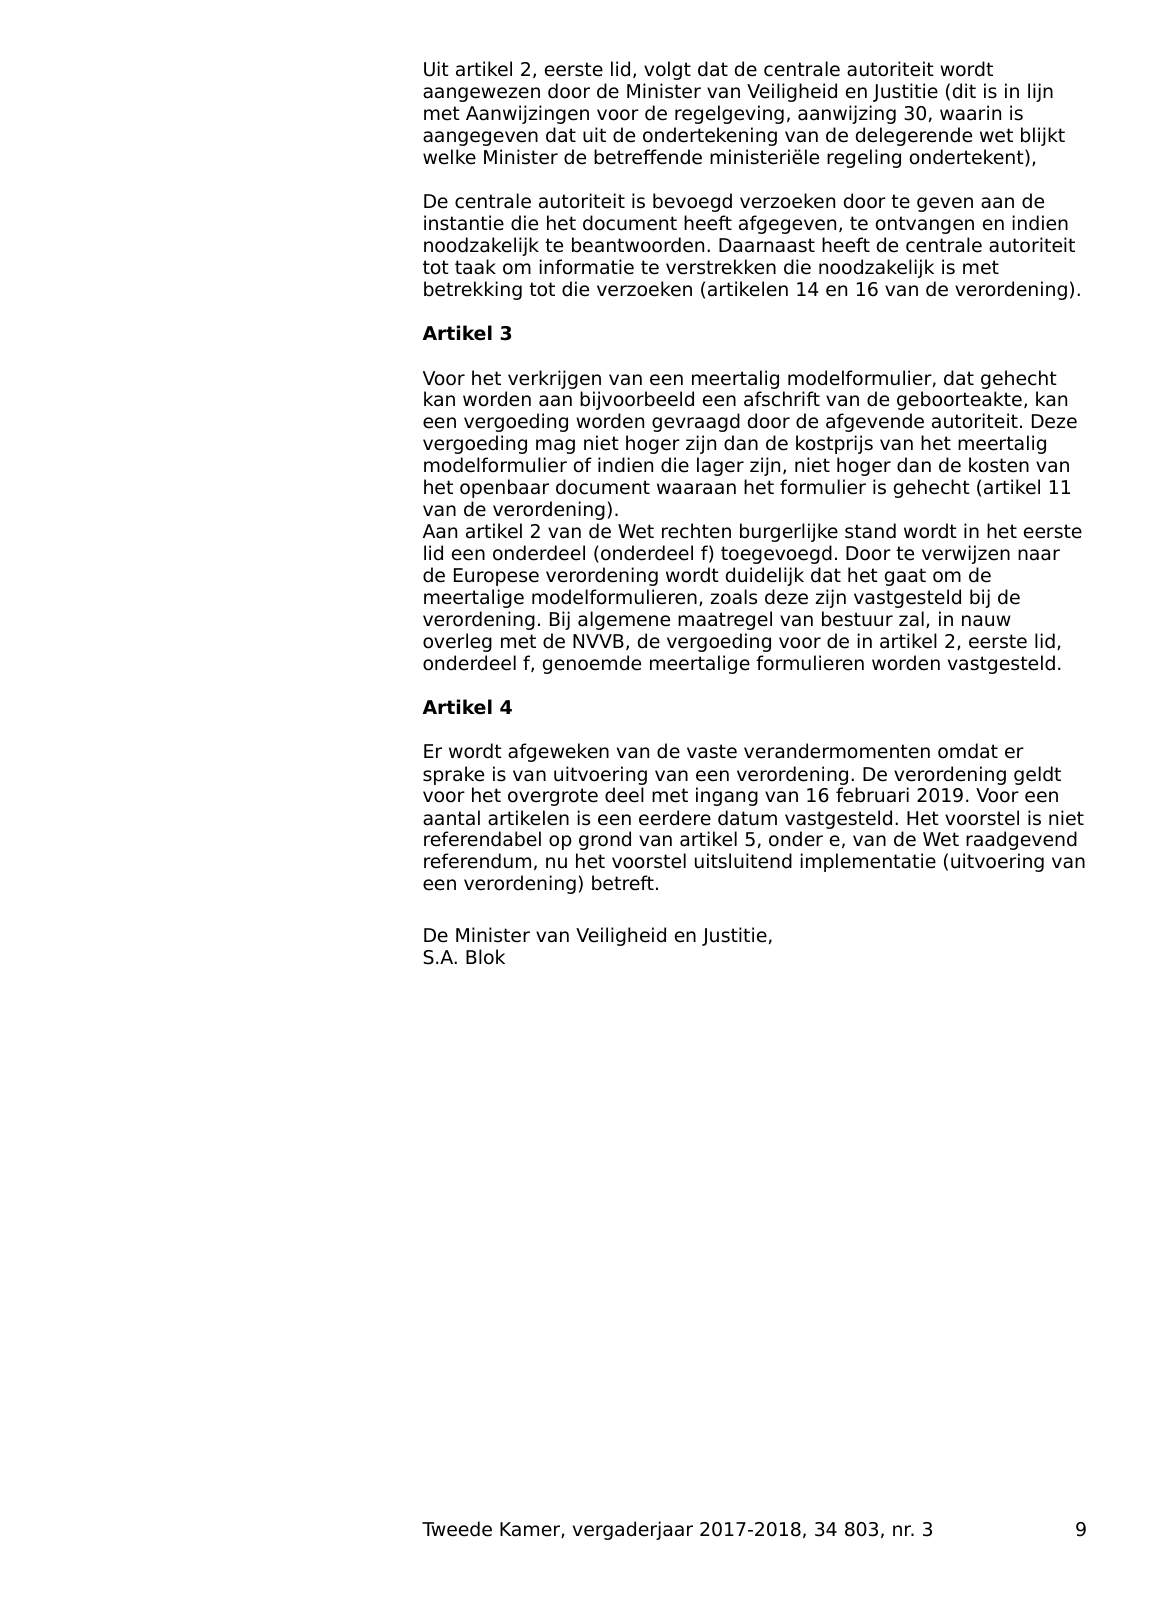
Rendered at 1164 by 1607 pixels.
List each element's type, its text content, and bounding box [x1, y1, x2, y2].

text Er wordt afgeweken van de vaste verandermomenten omdat er sprake is van uitvoering van een verordening. De verordening geldt voor het overgrote deel met ingang van 16 februari 2019. Voor een aantal artikelen is een eerdere datum vastgesteld. Het voorstel is niet referendabel op grond van artikel 5, onder e, van de Wet raadgevend referendum, nu het voorstel uitsluitend implementatie (uitvoering van een verordening) betreft. [422, 741, 1087, 895]
subtitle Artikel 4 [422, 697, 1087, 719]
text De centrale autoriteit is bevoegd verzoeken door te geven aan de instantie die het document heeft afgegeven, te ontvangen en indien noodzakelijk te beantwoorden. Daarnaast heeft de centrale autoriteit tot taak om informatie te verstrekken die noodzakelijk is met betrekking tot die verzoeken (artikelen 14 en 16 van de verordening). [422, 191, 1087, 301]
text Uit artikel 2, eerste lid, volgt dat de centrale autoriteit wordt aangewezen door de Minister van Veiligheid en Justitie (dit is in lijn met Aanwijzingen voor de regelgeving, aanwijzing 30, waarin is aangegeven dat uit de ondertekening van de delegerende wet blijkt welke Minister de betreffende ministeriële regeling ondertekent), [422, 59, 1087, 169]
text Aan artikel 2 van de Wet rechten burgerlijke stand wordt in het eerste lid een onderdeel (onderdeel f) toegevoegd. Door te verwijzen naar de Europese verordening wordt duidelijk dat het gaat om de meertalige modelformulieren, zoals deze zijn vastgesteld bij de verordening. Bij algemene maatregel van bestuur zal, in nauw overleg met de NVVB, de vergoeding voor de in artikel 2, eerste lid, onderdeel f, genoemde meertalige formulieren worden vastgesteld. [422, 521, 1087, 675]
text De Minister van Veiligheid en Justitie, S.A. Blok [422, 925, 1087, 969]
subtitle Artikel 3 [422, 323, 1087, 345]
text Voor het verkrijgen van een meertalig modelformulier, dat gehecht kan worden aan bijvoorbeeld een afschrift van de geboorteakte, kan een vergoeding worden gevraagd door de afgevende autoriteit. Deze vergoeding mag niet hoger zijn dan de kostprijs van het meertalig modelformulier of indien die lager zijn, niet hoger dan de kosten van het openbaar document waaraan het formulier is gehecht (artikel 11 van de verordening). [422, 367, 1087, 521]
